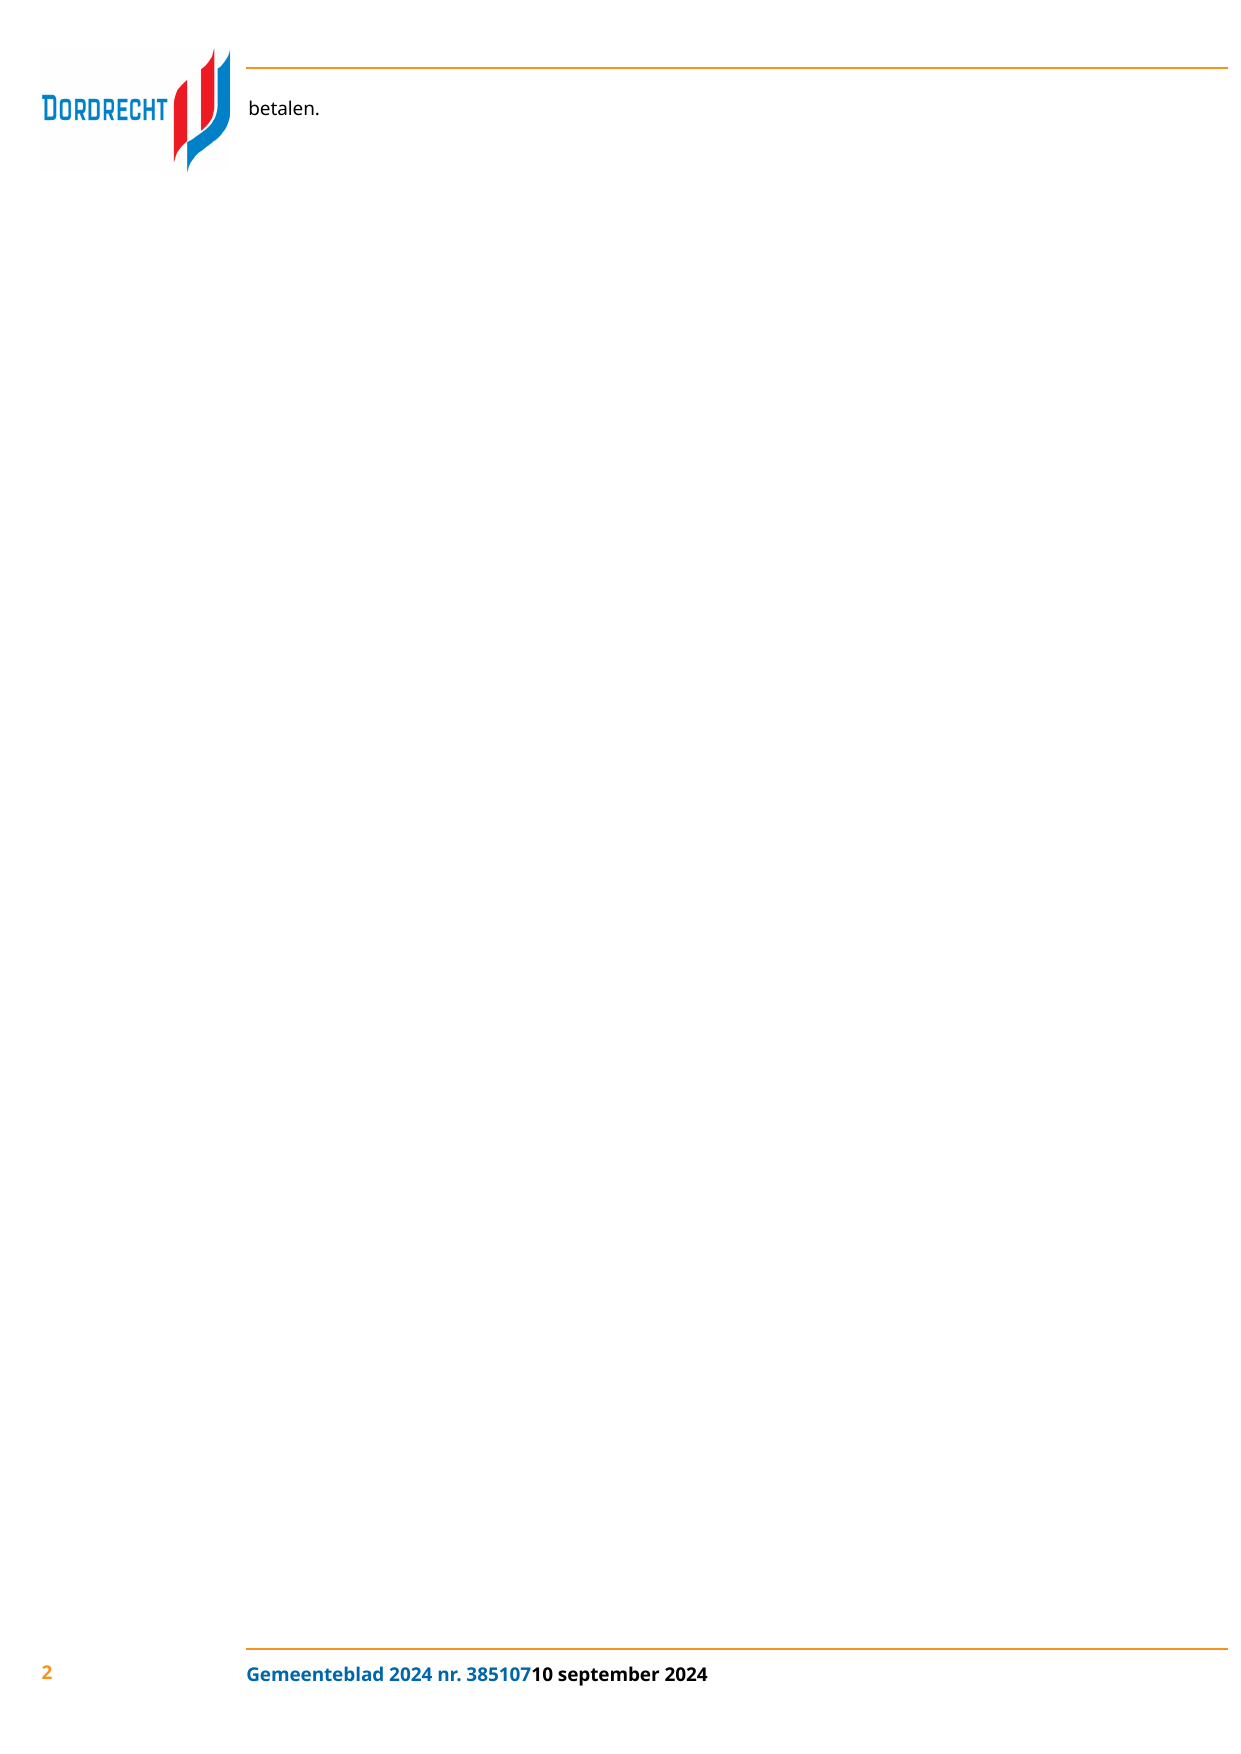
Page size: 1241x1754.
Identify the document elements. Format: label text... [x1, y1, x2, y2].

text betalen. [248, 95, 1152, 121]
picture [41, 47, 231, 172]
